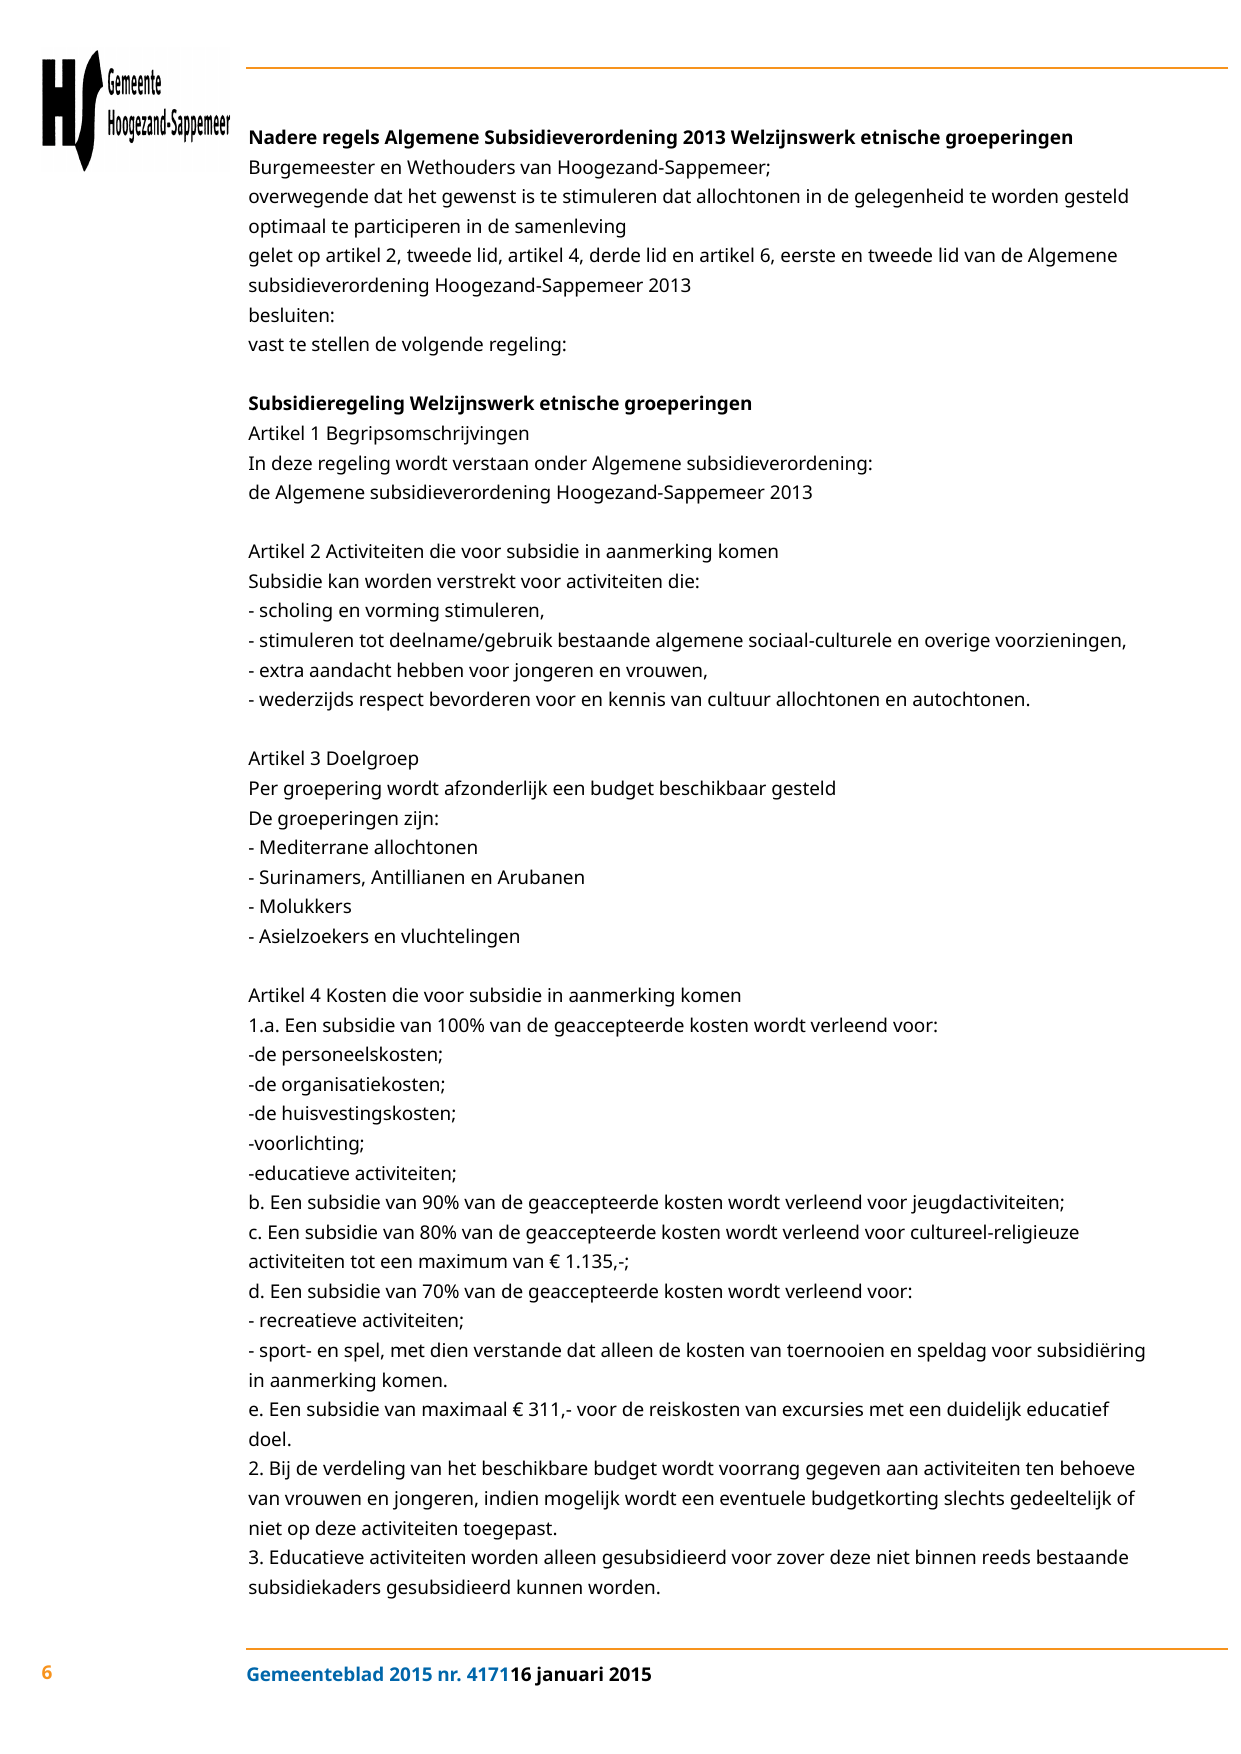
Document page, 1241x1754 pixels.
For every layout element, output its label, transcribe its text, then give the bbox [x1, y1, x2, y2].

text gelet op artikel 2, tweede lid, artikel 4, derde lid en artikel 6, eerste en tweede lid van de Algemene subsidieverordening Hoogezand-Sappemeer 2013 [248, 243, 1152, 298]
text - Molukkers [248, 893, 1152, 919]
text 1.a. Een subsidie van 100% van de geaccepteerde kosten wordt verleend voor: [248, 1012, 1152, 1038]
text 2. Bij de verdeling van het beschikbare budget wordt voorrang gegeven aan activiteiten ten behoeve van vrouwen en jongeren, indien mogelijk wordt een eventuele budgetkorting slechts gedeeltelijk of niet op deze activiteiten toegepast. [248, 1456, 1152, 1541]
text Subsidie kan worden verstrekt voor activiteiten die: [248, 568, 1152, 594]
text 3. Educatieve activiteiten worden alleen gesubsidieerd voor zover deze niet binnen reeds bestaande subsidiekaders gesubsidieerd kunnen worden. [248, 1544, 1152, 1600]
text c. Een subsidie van 80% van de geaccepteerde kosten wordt verleend voor cultureel-religieuze activiteiten tot een maximum van € 1.135,-; [248, 1219, 1152, 1274]
text Artikel 3 Doelgroep [248, 746, 1152, 771]
text Burgemeester en Wethouders van Hoogezand-Sappemeer; [248, 154, 1152, 180]
text -voorlichting; [248, 1130, 1152, 1156]
text De groeperingen zijn: [248, 805, 1152, 831]
text - Mediterrane allochtonen [248, 834, 1152, 860]
text overwegende dat het gewenst is te stimuleren dat allochtonen in de gelegenheid te worden gesteld optimaal te participeren in de samenleving [248, 183, 1152, 239]
text -de organisatiekosten; [248, 1071, 1152, 1097]
text Per groepering wordt afzonderlijk een budget beschikbaar gesteld [248, 775, 1152, 801]
picture [41, 47, 231, 172]
text d. Een subsidie van 70% van de geaccepteerde kosten wordt verleend voor: [248, 1278, 1152, 1304]
text - sport- en spel, met dien verstande dat alleen de kosten van toernooien en speldag voor subsidiëring in aanmerking komen. [248, 1337, 1152, 1393]
text de Algemene subsidieverordening Hoogezand-Sappemeer 2013 [248, 479, 1152, 505]
text - wederzijds respect bevorderen voor en kennis van cultuur allochtonen en autochtonen. [248, 686, 1152, 712]
text Artikel 1 Begripsomschrijvingen [248, 420, 1152, 446]
text - stimuleren tot deelname/gebruik bestaande algemene sociaal-culturele en overige voorzieningen, [248, 627, 1152, 653]
text -educatieve activiteiten; [248, 1160, 1152, 1186]
text besluiten: [248, 302, 1152, 328]
text - recreatieve activiteiten; [248, 1308, 1152, 1333]
text -de personeelskosten; [248, 1041, 1152, 1067]
text Artikel 2 Activiteiten die voor subsidie in aanmerking komen [248, 538, 1152, 564]
text - scholing en vorming stimuleren, [248, 598, 1152, 623]
text - Asielzoekers en vluchtelingen [248, 923, 1152, 949]
text b. Een subsidie van 90% van de geaccepteerde kosten wordt verleend voor jeugdactiviteiten; [248, 1189, 1152, 1215]
text Subsidieregeling Welzijnswerk etnische groeperingen [248, 391, 1152, 416]
text -de huisvestingskosten; [248, 1101, 1152, 1126]
text Nadere regels Algemene Subsidieverordening 2013 Welzijnswerk etnische groeperingen [248, 124, 1152, 150]
text Artikel 4 Kosten die voor subsidie in aanmerking komen [248, 982, 1152, 1008]
text e. Een subsidie van maximaal € 311,- voor de reiskosten van excursies met een duidelijk educatief doel. [248, 1396, 1152, 1452]
text vast te stellen de volgende regeling: [248, 331, 1152, 357]
text - extra aandacht hebben voor jongeren en vrouwen, [248, 657, 1152, 683]
text In deze regeling wordt verstaan onder Algemene subsidieverordening: [248, 450, 1152, 476]
text - Surinamers, Antillianen en Arubanen [248, 864, 1152, 890]
